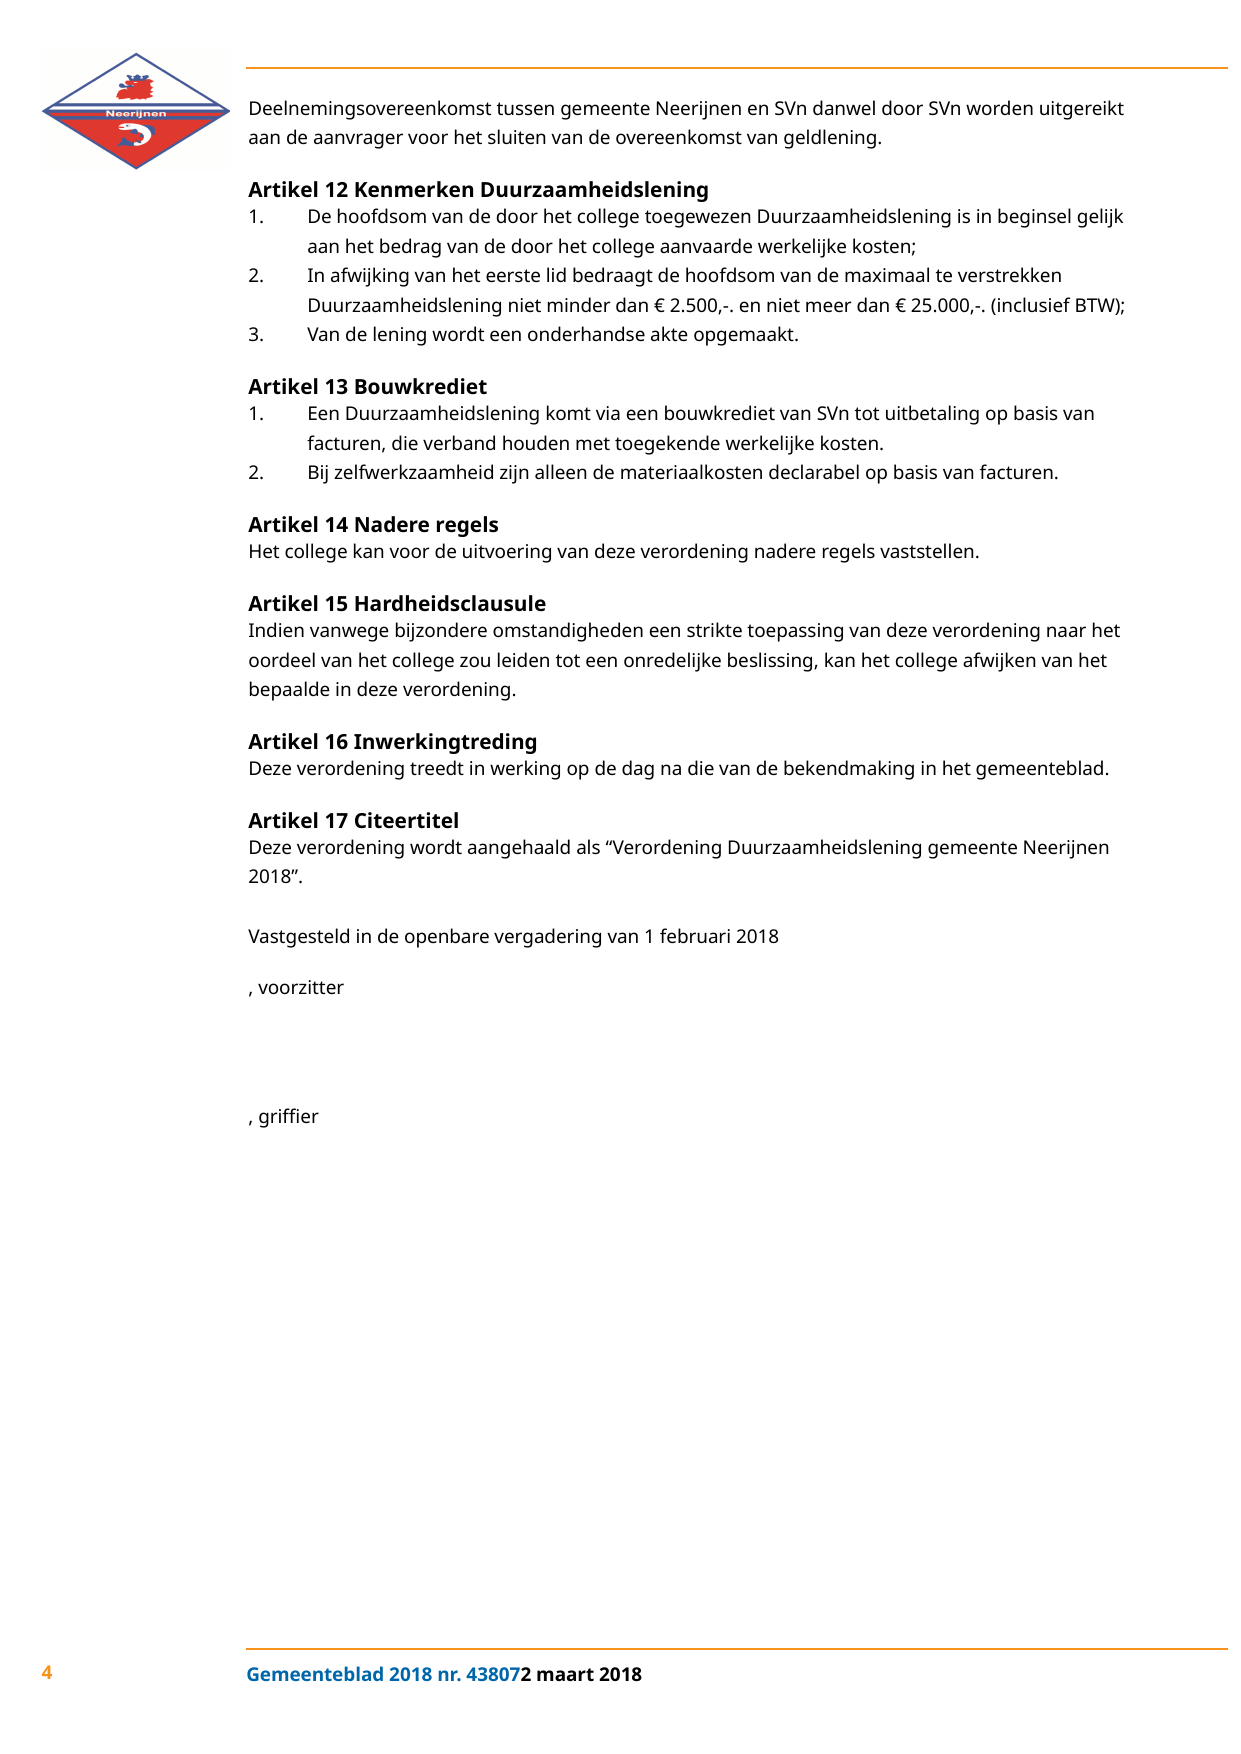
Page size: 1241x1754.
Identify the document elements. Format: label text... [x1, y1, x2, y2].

text , griffier [248, 1103, 1152, 1129]
text Artikel 13 Bouwkrediet [248, 372, 1152, 400]
text Artikel 14 Nadere regels [248, 510, 1152, 538]
list De hoofdsom van de door het college toegewezen Duurzaamheidslening is in beginsel gelijk aan het bedrag van de door het college aanvaarde werkelijke kosten; [248, 203, 1152, 258]
text Deelnemingsovereenkomst tussen gemeente Neerijnen en SVn danwel door SVn worden uitgereikt aan de aanvrager voor het sluiten van de overeenkomst van geldlening. [248, 95, 1152, 150]
text Deze verordening treedt in werking op de dag na die van de bekendmaking in het gemeenteblad. [248, 755, 1152, 781]
text Deze verordening wordt aangehaald als “Verordening Duurzaamheidslening gemeente Neerijnen 2018”. [248, 834, 1152, 889]
text Artikel 16 Inwerkingtreding [248, 727, 1152, 755]
text Indien vanwege bijzondere omstandigheden een strikte toepassing van deze verordening naar het oordeel van het college zou leiden tot een onredelijke beslissing, kan het college afwijken van het bepaalde in deze verordening. [248, 617, 1152, 702]
list Bij zelfwerkzaamheid zijn alleen de materiaalkosten declarabel op basis van facturen. [248, 459, 1152, 485]
picture [41, 47, 231, 172]
text Artikel 15 Hardheidsclausule [248, 589, 1152, 617]
list Van de lening wordt een onderhandse akte opgemaakt. [248, 322, 1152, 347]
text Vastgesteld in de openbare vergadering van 1 februari 2018 [248, 923, 1152, 949]
list In afwijking van het eerste lid bedraagt de hoofdsom van de maximaal te verstrekken Duurzaamheidslening niet minder dan € 2.500,-. en niet meer dan € 25.000,-. (inclusief BTW); [248, 262, 1152, 318]
text Artikel 17 Citeertitel [248, 806, 1152, 834]
list Een Duurzaamheidslening komt via een bouwkrediet van SVn tot uitbetaling op basis van facturen, die verband houden met toegekende werkelijke kosten. [248, 400, 1152, 456]
text Artikel 12 Kenmerken Duurzaamheidslening [248, 175, 1152, 203]
text Het college kan voor de uitvoering van deze verordening nadere regels vaststellen. [248, 538, 1152, 564]
text , voorzitter [248, 974, 1152, 1000]
